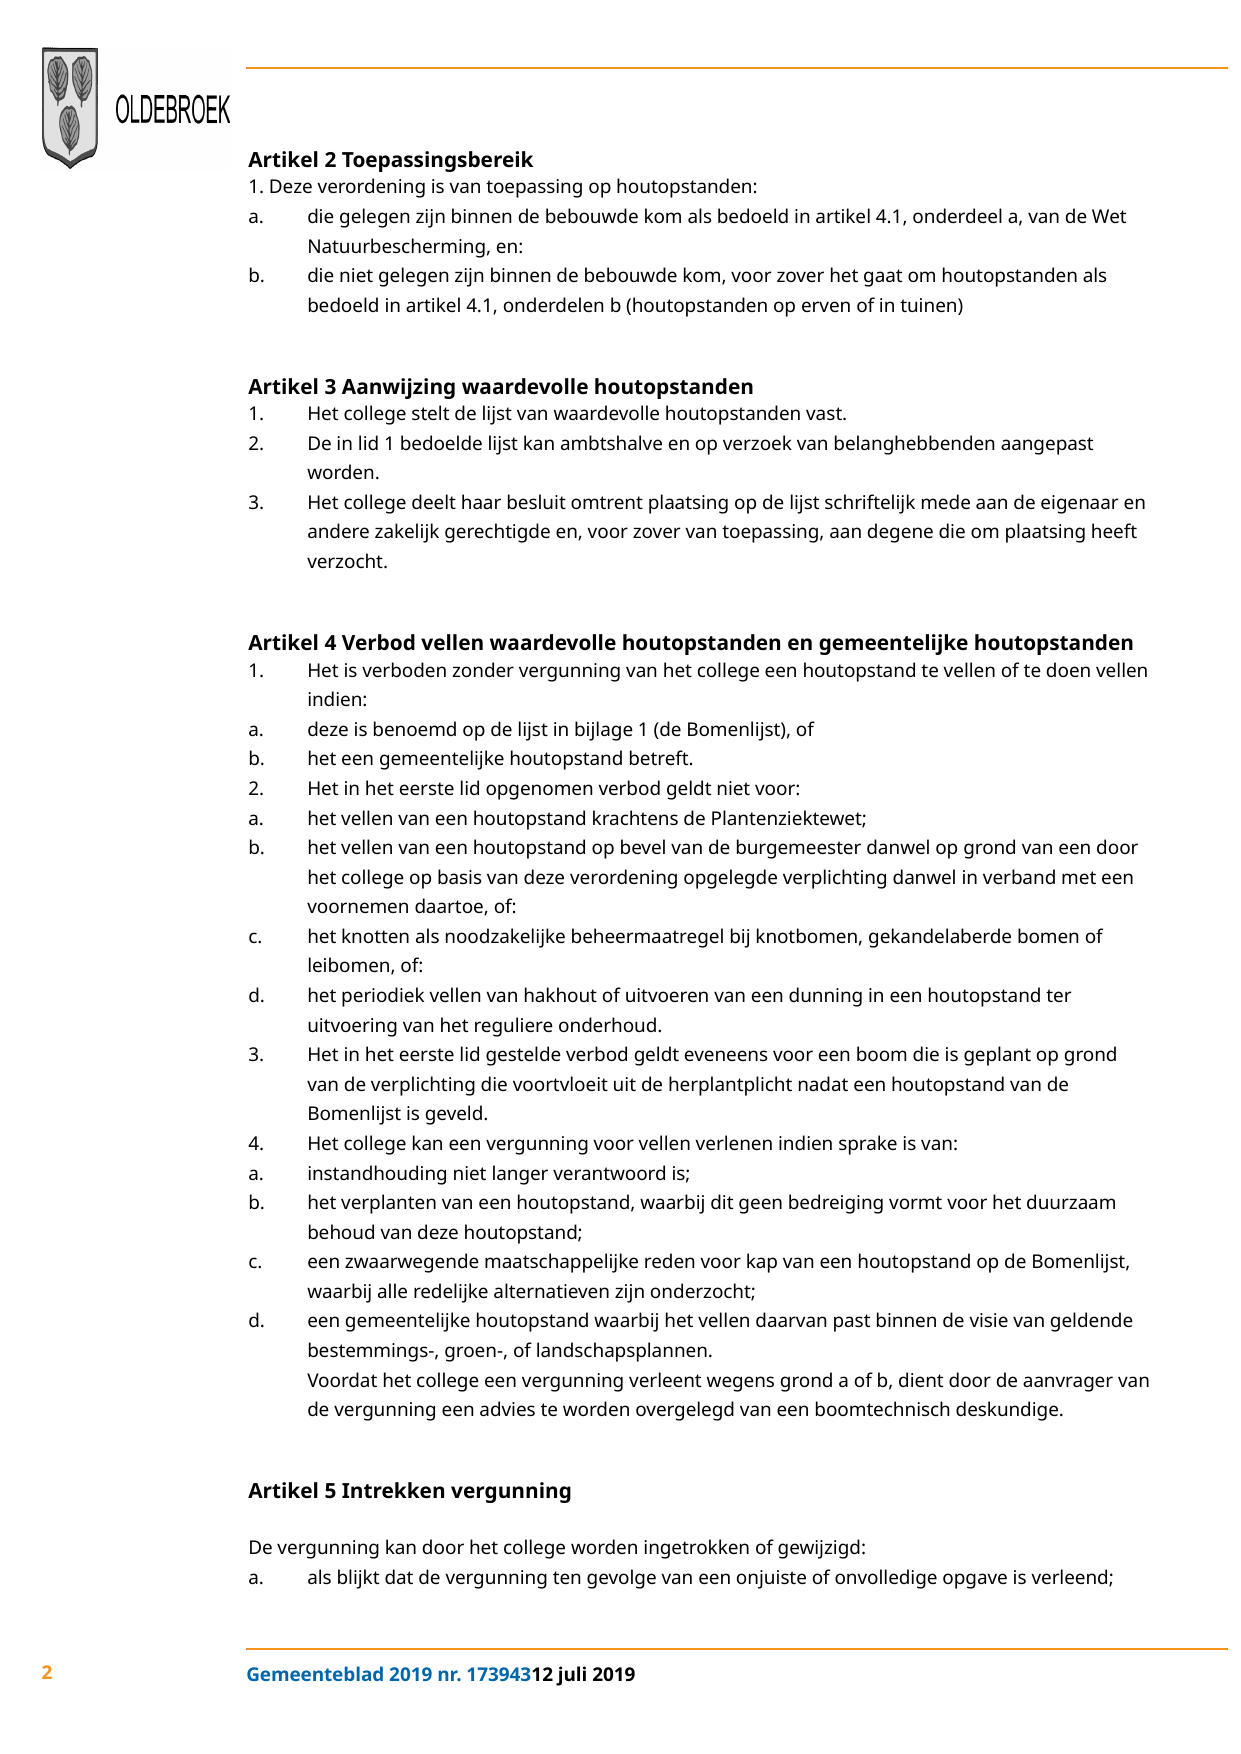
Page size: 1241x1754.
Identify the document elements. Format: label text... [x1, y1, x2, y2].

list Het is verboden zonder vergunning van het college een houtopstand te vellen of te doen vellen indien: [248, 657, 1152, 712]
list het een gemeentelijke houtopstand betreft. [248, 746, 1152, 771]
list het knotten als noodzakelijke beheermaatregel bij knotbomen, gekandelaberde bomen of leibomen, of: [248, 923, 1152, 978]
list het verplanten van een houtopstand, waarbij dit geen bedreiging vormt voor het duurzaam behoud van deze houtopstand; [248, 1189, 1152, 1244]
list Het college deelt haar besluit omtrent plaatsing op de lijst schriftelijk mede aan de eigenaar en andere zakelijk gerechtigde en, voor zover van toepassing, aan degene die om plaatsing heeft verzocht. [248, 489, 1152, 574]
list die niet gelegen zijn binnen de bebouwde kom, voor zover het gaat om houtopstanden als bedoeld in artikel 4.1, onderdelen b (houtopstanden op erven of in tuinen) [248, 262, 1152, 318]
list Voordat het college een vergunning verleent wegens grond a of b, dient door de aanvrager van de vergunning een advies te worden overgelegd van een boomtechnisch deskundige. [248, 1367, 1152, 1422]
text Artikel 2 Toepassingsbereik [248, 145, 1152, 174]
list Het college kan een vergunning voor vellen verlenen indien sprake is van: [248, 1130, 1152, 1156]
text Artikel 5 Intrekken vergunning [248, 1476, 1152, 1505]
list het periodiek vellen van hakhout of uitvoeren van een dunning in een houtopstand ter uitvoering van het reguliere onderhoud. [248, 982, 1152, 1037]
list Het in het eerste lid opgenomen verbod geldt niet voor: [248, 775, 1152, 801]
list deze is benoemd op de lijst in bijlage 1 (de Bomenlijst), of [248, 716, 1152, 742]
list instandhouding niet langer verantwoord is; [248, 1160, 1152, 1185]
list die gelegen zijn binnen de bebouwde kom als bedoeld in artikel 4.1, onderdeel a, van de Wet Natuurbescherming, en: [248, 203, 1152, 258]
list De in lid 1 bedoelde lijst kan ambtshalve en op verzoek van belanghebbenden aangepast worden. [248, 430, 1152, 485]
text De vergunning kan door het college worden ingetrokken of gewijzigd: [248, 1534, 1152, 1560]
list Het college stelt de lijst van waardevolle houtopstanden vast. [248, 400, 1152, 426]
picture [41, 47, 231, 172]
list als blijkt dat de vergunning ten gevolge van een onjuiste of onvolledige opgave is verleend; [248, 1564, 1152, 1590]
list een zwaarwegende maatschappelijke reden voor kap van een houtopstand op de Bomenlijst, waarbij alle redelijke alternatieven zijn onderzocht; [248, 1248, 1152, 1304]
list het vellen van een houtopstand op bevel van de burgemeester danwel op grond van een door het college op basis van deze verordening opgelegde verplichting danwel in verband met een voornemen daartoe, of: [248, 834, 1152, 919]
text Artikel 3 Aanwijzing waardevolle houtopstanden [248, 372, 1152, 400]
list het vellen van een houtopstand krachtens de Plantenziektewet; [248, 805, 1152, 830]
list een gemeentelijke houtopstand waarbij het vellen daarvan past binnen de visie van geldende bestemmings-, groen-, of landschapsplannen. [248, 1308, 1152, 1363]
text 1. Deze verordening is van toepassing op houtopstanden: [248, 174, 1152, 199]
list Het in het eerste lid gestelde verbod geldt eveneens voor een boom die is geplant op grond van de verplichting die voortvloeit uit de herplantplicht nadat een houtopstand van de Bomenlijst is geveld. [248, 1041, 1152, 1126]
text Artikel 4 Verbod vellen waardevolle houtopstanden en gemeentelijke houtopstanden [248, 628, 1152, 657]
